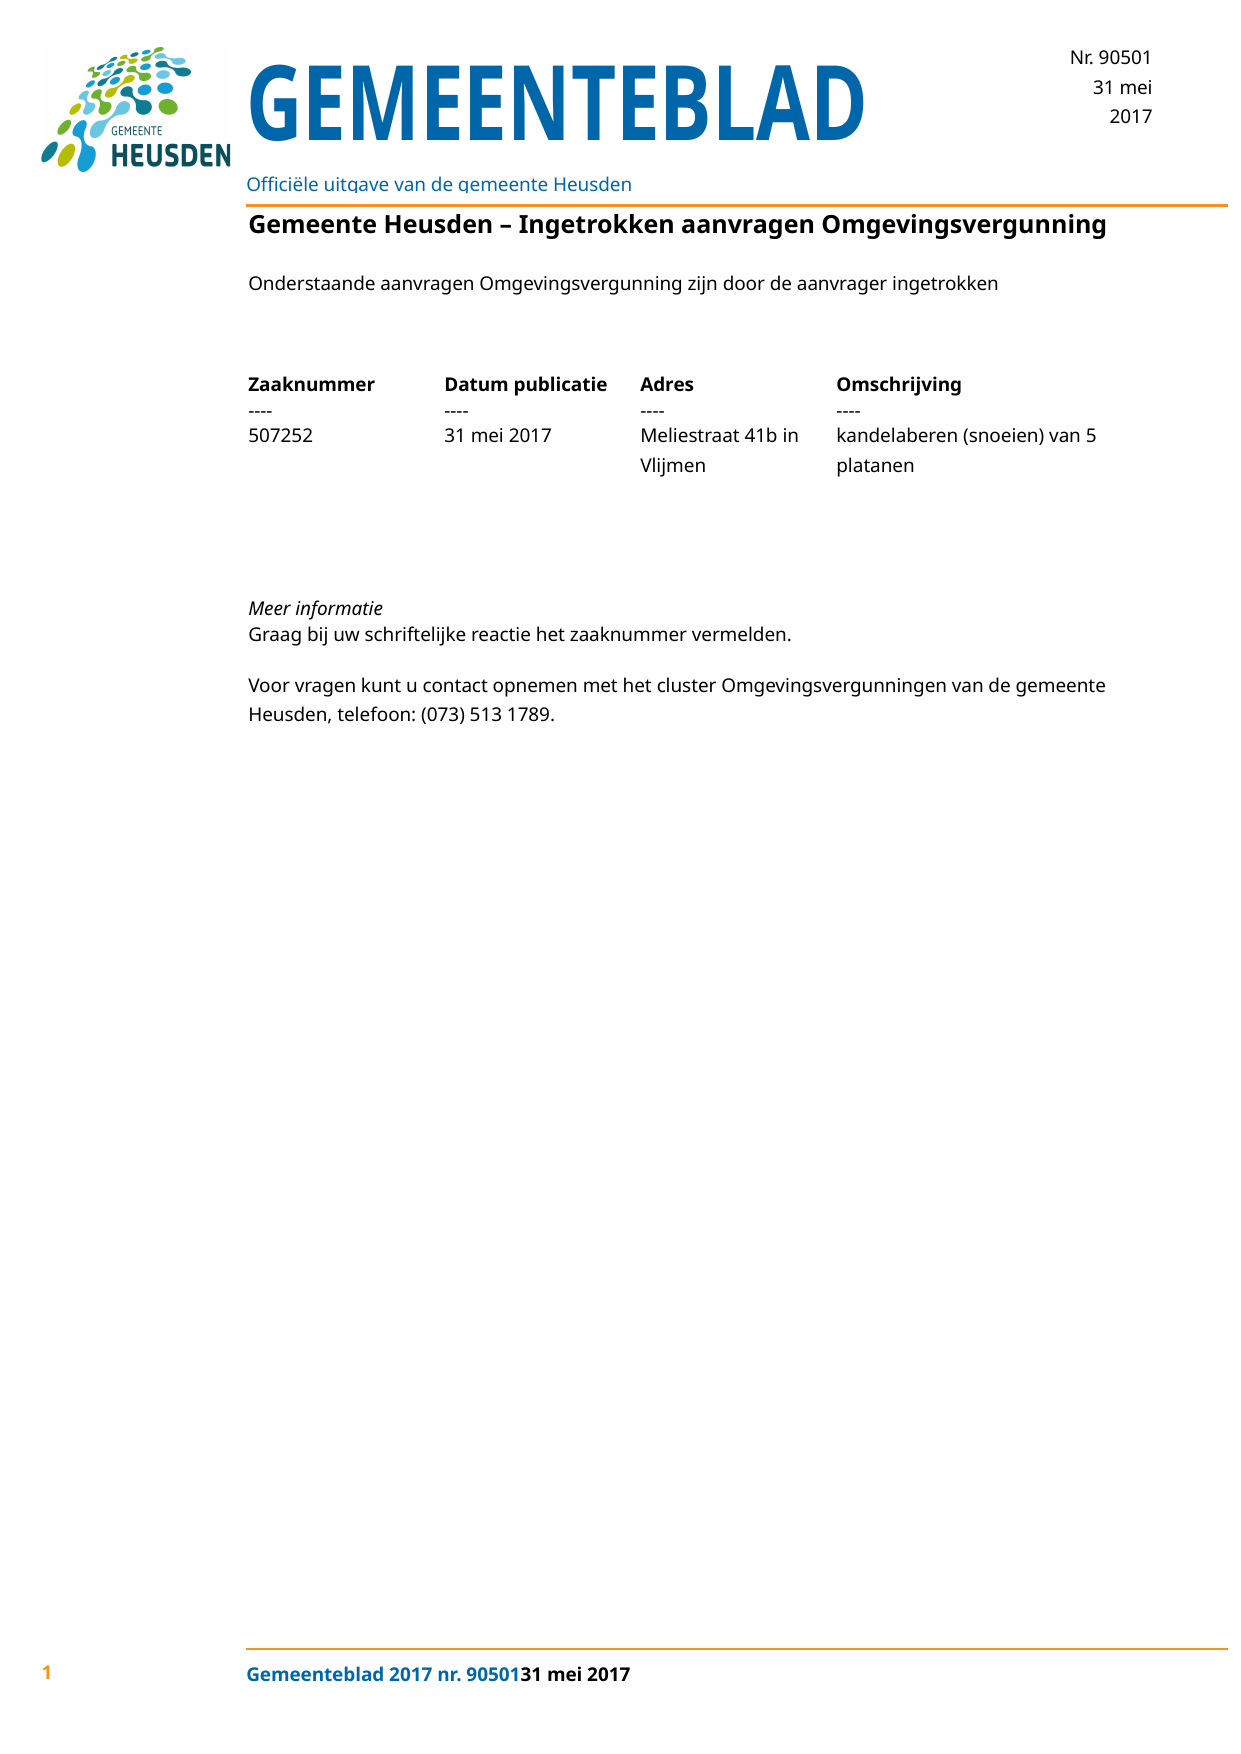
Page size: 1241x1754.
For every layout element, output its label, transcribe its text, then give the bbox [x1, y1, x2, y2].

table_cell ---- [444, 397, 640, 423]
text Onderstaande aanvragen Omgevingsvergunning zijn door de aanvrager ingetrokken [248, 270, 1152, 296]
table_header Zaaknummer [248, 371, 444, 397]
text Graag bij uw schriftelijke reactie het zaaknummer vermelden. [248, 621, 1152, 647]
picture [41, 47, 231, 172]
table_cell ---- [248, 397, 444, 423]
table_header Adres [640, 371, 836, 397]
table_cell 507252 [248, 423, 444, 478]
table_cell ---- [836, 397, 1152, 423]
table_cell kandelaberen (snoeien) van 5 platanen [836, 423, 1152, 478]
text Meer informatie [248, 596, 1152, 621]
table_cell ---- [640, 397, 836, 423]
table_header Omschrijving [836, 371, 1152, 397]
text Gemeente Heusden – Ingetrokken aanvragen Omgevingsvergunning [248, 207, 1152, 241]
table_header Datum publicatie [444, 371, 640, 397]
text Voor vragen kunt u contact opnemen met het cluster Omgevingsvergunningen van de gemeente Heusden, telefoon: (073) 513 1789. [248, 672, 1152, 727]
table_cell 31 mei 2017 [444, 423, 640, 478]
table_cell Meliestraat 41b in Vlijmen [640, 423, 836, 478]
